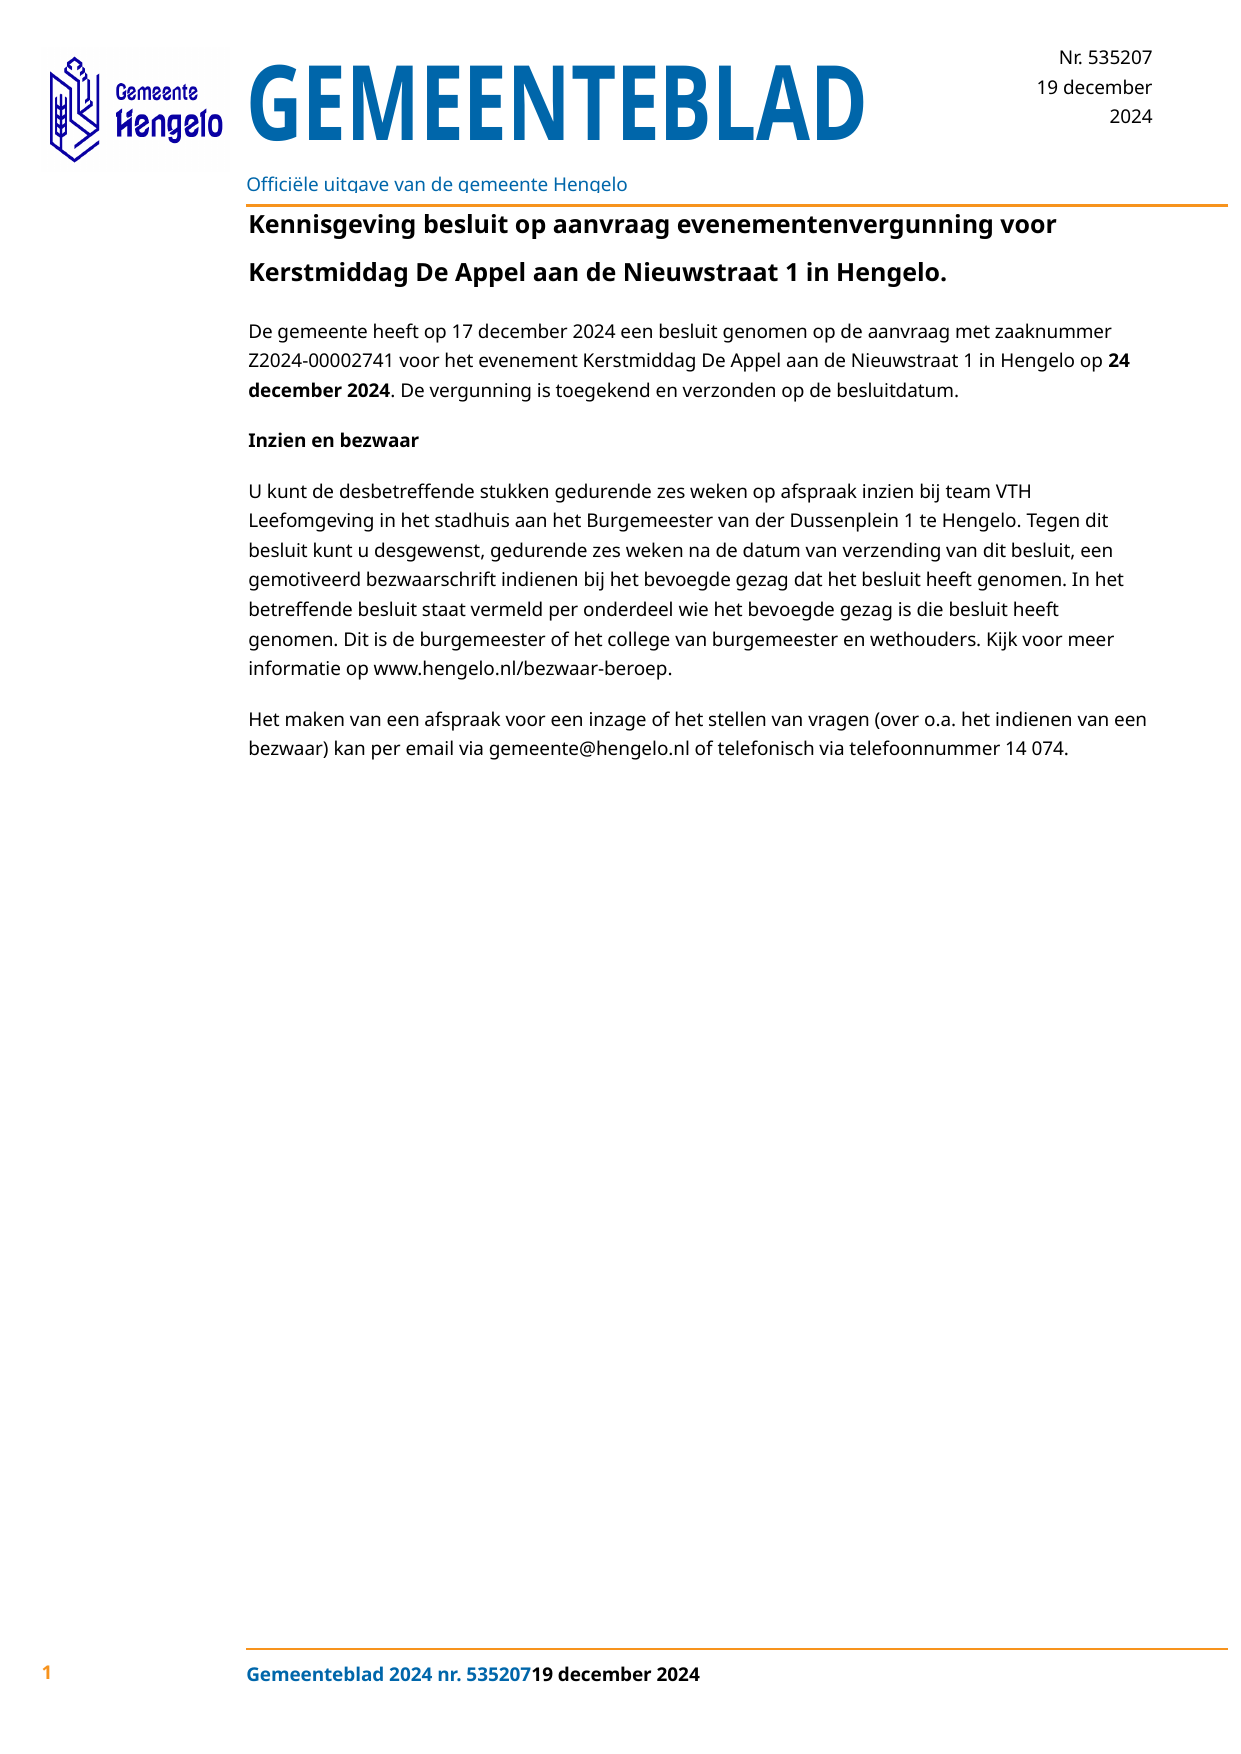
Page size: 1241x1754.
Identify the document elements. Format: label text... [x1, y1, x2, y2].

text De gemeente heeft op 17 december 2024 een besluit genomen op de aanvraag met zaaknummer Z2024-00002741 voor het evenement Kerstmiddag De Appel aan de Nieuwstraat 1 in Hengelo op 24 december 2024. De vergunning is toegekend en verzonden op de besluitdatum. [248, 318, 1152, 403]
picture [41, 47, 231, 172]
text Kennisgeving besluit op aanvraag evenementenvergunning voor Kerstmiddag De Appel aan de Nieuwstraat 1 in Hengelo. [248, 207, 1152, 288]
text Het maken van een afspraak voor een inzage of het stellen van vragen (over o.a. het indienen van een bezwaar) kan per email via gemeente@hengelo.nl of telefonisch via telefoonnummer 14 074. [248, 706, 1152, 761]
text U kunt de desbetreffende stukken gedurende zes weken op afspraak inzien bij team VTH Leefomgeving in het stadhuis aan het Burgemeester van der Dussenplein 1 te Hengelo. Tegen dit besluit kunt u desgewenst, gedurende zes weken na de datum van verzending van dit besluit, een gemotiveerd bezwaarschrift indienen bij het bevoegde gezag dat het besluit heeft genomen. In het betreffende besluit staat vermeld per onderdeel wie het bevoegde gezag is die besluit heeft genomen. Dit is de burgemeester of het college van burgemeester en wethouders. Kijk voor meer informatie op www.hengelo.nl/bezwaar-beroep. [248, 478, 1152, 681]
text Inzien en bezwaar [248, 427, 1152, 453]
